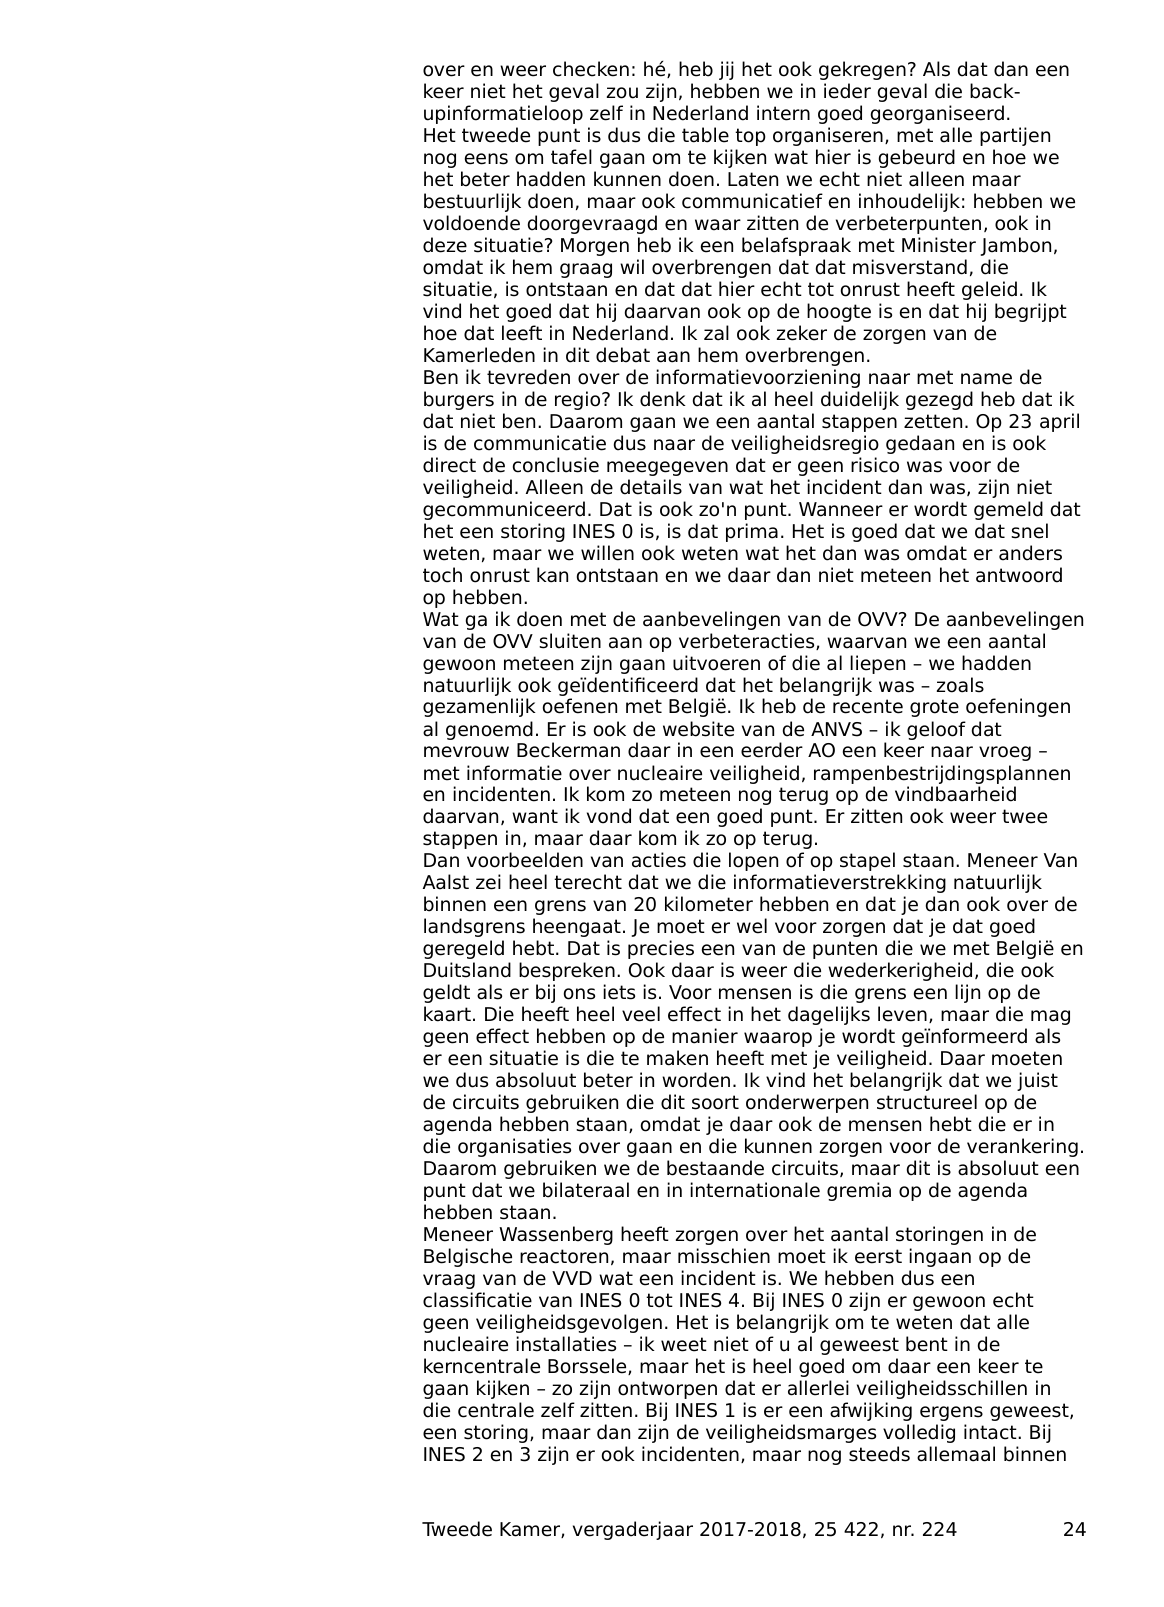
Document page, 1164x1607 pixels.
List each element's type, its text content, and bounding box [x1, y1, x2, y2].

text Het tweede punt is dus die table top organiseren, met alle partijen nog eens om tafel gaan om te kijken wat hier is gebeurd en hoe we het beter hadden kunnen doen. Laten we echt niet alleen maar bestuurlijk doen, maar ook communicatief en inhoudelijk: hebben we voldoende doorgevraagd en waar zitten de verbeterpunten, ook in deze situatie? Morgen heb ik een belafspraak met Minister Jambon, omdat ik hem graag wil overbrengen dat dat misverstand, die situatie, is ontstaan en dat dat hier echt tot onrust heeft geleid. Ik vind het goed dat hij daarvan ook op de hoogte is en dat hij begrijpt hoe dat leeft in Nederland. Ik zal ook zeker de zorgen van de Kamerleden in dit debat aan hem overbrengen. [422, 125, 1087, 367]
text Ben ik tevreden over de informatievoorziening naar met name de burgers in de regio? Ik denk dat ik al heel duidelijk gezegd heb dat ik dat niet ben. Daarom gaan we een aantal stappen zetten. Op 23 april is de communicatie dus naar de veiligheidsregio gedaan en is ook direct de conclusie meegegeven dat er geen risico was voor de veiligheid. Alleen de details van wat het incident dan was, zijn niet gecommuniceerd. Dat is ook zo'n punt. Wanneer er wordt gemeld dat het een storing INES 0 is, is dat prima. Het is goed dat we dat snel weten, maar we willen ook weten wat het dan was omdat er anders toch onrust kan ontstaan en we daar dan niet meteen het antwoord op hebben. [422, 367, 1087, 608]
text Wat ga ik doen met de aanbevelingen van de OVV? De aanbevelingen van de OVV sluiten aan op verbeteracties, waarvan we een aantal gewoon meteen zijn gaan uitvoeren of die al liepen – we hadden natuurlijk ook geïdentificeerd dat het belangrijk was – zoals gezamenlijk oefenen met België. Ik heb de recente grote oefeningen al genoemd. Er is ook de website van de ANVS – ik geloof dat mevrouw Beckerman daar in een eerder AO een keer naar vroeg – met informatie over nucleaire veiligheid, rampenbestrijdingsplannen en incidenten. Ik kom zo meteen nog terug op de vindbaarheid daarvan, want ik vond dat een goed punt. Er zitten ook weer twee stappen in, maar daar kom ik zo op terug. [422, 608, 1087, 850]
text Dan voorbeelden van acties die lopen of op stapel staan. Meneer Van Aalst zei heel terecht dat we die informatieverstrekking natuurlijk binnen een grens van 20 kilometer hebben en dat je dan ook over de landsgrens heengaat. Je moet er wel voor zorgen dat je dat goed geregeld hebt. Dat is precies een van de punten die we met België en Duitsland bespreken. Ook daar is weer die wederkerigheid, die ook geldt als er bij ons iets is. Voor mensen is die grens een lijn op de kaart. Die heeft heel veel effect in het dagelijks leven, maar die mag geen effect hebben op de manier waarop je wordt geïnformeerd als er een situatie is die te maken heeft met je veiligheid. Daar moeten we dus absoluut beter in worden. Ik vind het belangrijk dat we juist de circuits gebruiken die dit soort onderwerpen structureel op de agenda hebben staan, omdat je daar ook de mensen hebt die er in die organisaties over gaan en die kunnen zorgen voor de verankering. Daarom gebruiken we de bestaande circuits, maar dit is absoluut een punt dat we bilateraal en in internationale gremia op de agenda hebben staan. [422, 850, 1087, 1224]
text Meneer Wassenberg heeft zorgen over het aantal storingen in de Belgische reactoren, maar misschien moet ik eerst ingaan op de vraag van de VVD wat een incident is. We hebben dus een classificatie van INES 0 tot INES 4. Bij INES 0 zijn er gewoon echt geen veiligheidsgevolgen. Het is belangrijk om te weten dat alle nucleaire installaties – ik weet niet of u al geweest bent in de kerncentrale Borssele, maar het is heel goed om daar een keer te gaan kijken – zo zijn ontworpen dat er allerlei veiligheidsschillen in die centrale zelf zitten. Bij INES 1 is er een afwijking ergens geweest, een storing, maar dan zijn de veiligheidsmarges volledig intact. Bij INES 2 en 3 zijn er ook incidenten, maar nog steeds allemaal binnen [422, 1224, 1087, 1466]
text over en weer checken: hé, heb jij het ook gekregen? Als dat dan een keer niet het geval zou zijn, hebben we in ieder geval die back-upinformatieloop zelf in Nederland intern goed georganiseerd. [422, 59, 1087, 125]
